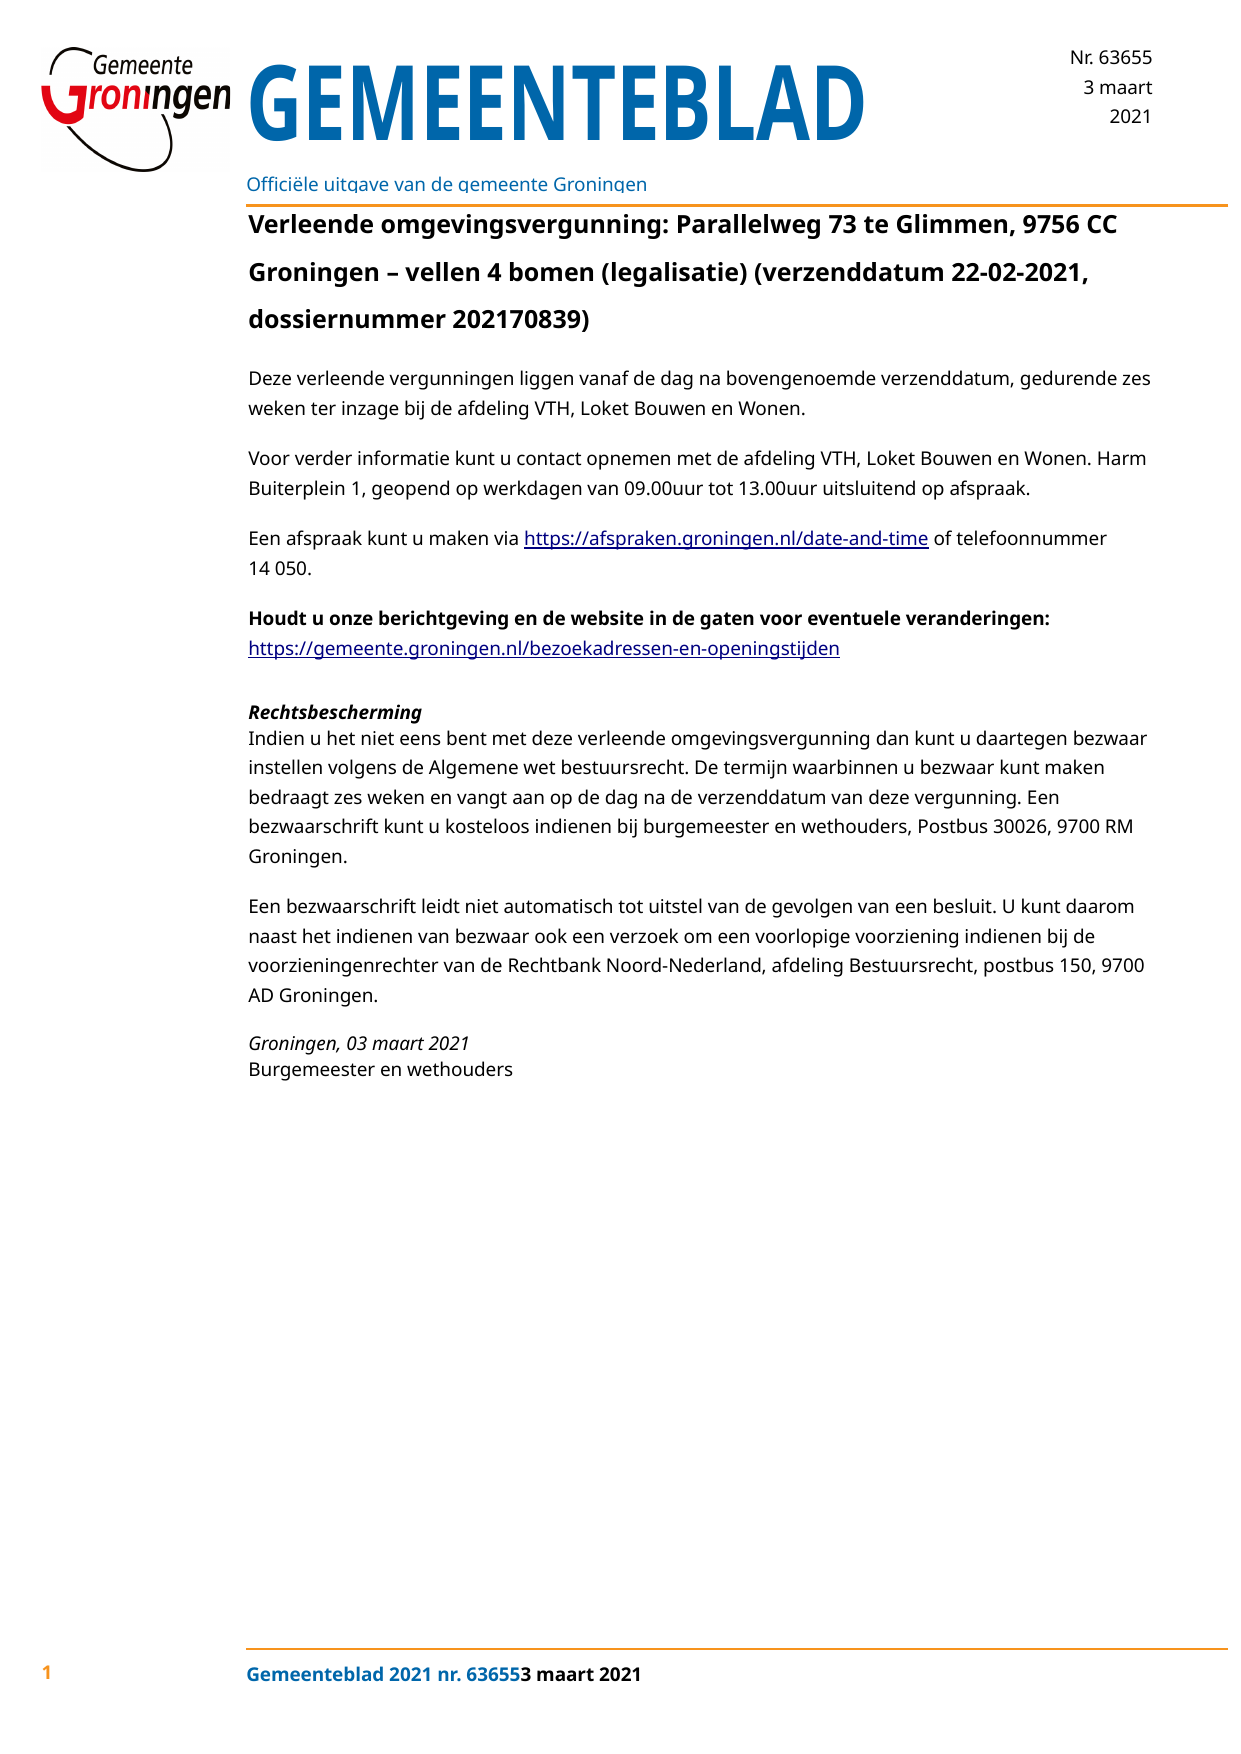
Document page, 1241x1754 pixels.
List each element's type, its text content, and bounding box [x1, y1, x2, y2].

text Indien u het niet eens bent met deze verleende omgevingsvergunning dan kunt u daartegen bezwaar instellen volgens de Algemene wet bestuursrecht. De termijn waarbinnen u bezwaar kunt maken bedraagt zes weken en vangt aan op de dag na de verzenddatum van deze vergunning. Een bezwaarschrift kunt u kosteloos indienen bij burgemeester en wethouders, Postbus 30026, 9700 RM Groningen. [248, 725, 1152, 869]
text Voor verder informatie kunt u contact opnemen met de afdeling VTH, Loket Bouwen en Wonen. Harm Buiterplein 1, geopend op werkdagen van 09.00uur tot 13.00uur uitsluitend op afspraak. [248, 446, 1152, 501]
text Rechtsbescherming [248, 699, 1152, 725]
text Verleende omgevingsvergunning: Parallelweg 73 te Glimmen, 9756 CC Groningen – vellen 4 bomen (legalisatie) (verzenddatum 22-02-2021, dossiernummer 202170839) [248, 207, 1152, 336]
picture [41, 47, 231, 172]
text Een bezwaarschrift leidt niet automatisch tot uitstel van de gevolgen van een besluit. U kunt daarom naast het indienen van bezwaar ook een verzoek om een voorlopige voorziening indienen bij de voorzieningenrechter van de Rechtbank Noord-Nederland, afdeling Bestuursrecht, postbus 150, 9700 AD Groningen. [248, 893, 1152, 1008]
text Groningen, 03 maart 2021 [248, 1030, 1152, 1056]
text Houdt u onze berichtgeving en de website in de gaten voor eventuele veranderingen: https://gemeente.groningen.nl/bezoekadressen-en-openingstijden [248, 606, 1152, 661]
text Deze verleende vergunningen liggen vanaf de dag na bovengenoemde verzenddatum, gedurende zes weken ter inzage bij de afdeling VTH, Loket Bouwen en Wonen. [248, 366, 1152, 421]
text Burgemeester en wethouders [248, 1056, 1152, 1082]
text Een afspraak kunt u maken via https://afspraken.groningen.nl/date-and-time of telefoonnummer 14 050. [248, 526, 1152, 581]
